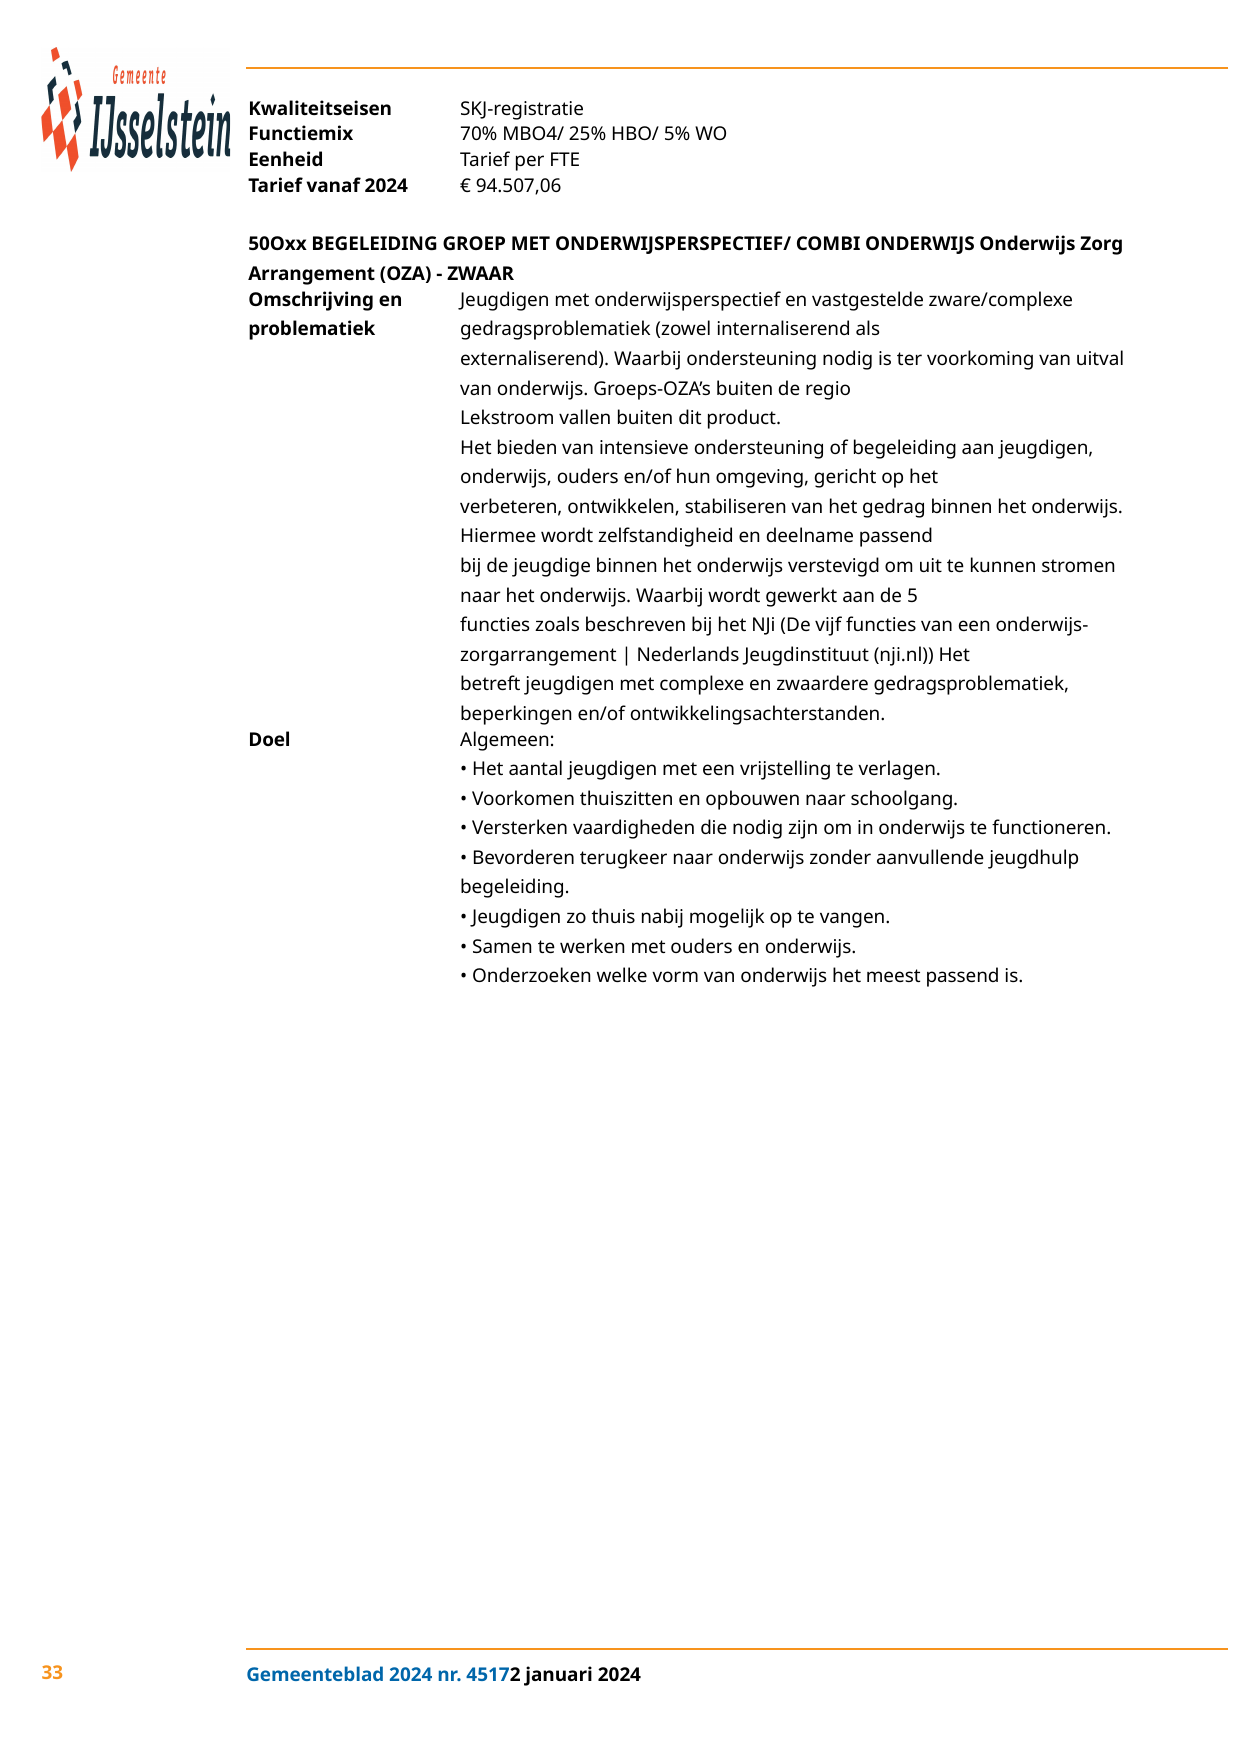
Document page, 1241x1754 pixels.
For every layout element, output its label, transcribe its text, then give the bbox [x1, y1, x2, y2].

table_cell Kwaliteitseisen [248, 95, 460, 121]
table_cell 70% MBO4/ 25% HBO/ 5% WO [460, 121, 1152, 146]
table_cell Functiemix [248, 121, 460, 146]
table_cell Doel [248, 726, 460, 988]
table_cell Tarief vanaf 2024 [248, 172, 460, 198]
table_cell SKJ-registratie [460, 95, 1152, 121]
table_cell € 94.507,06 [460, 172, 1152, 198]
table_cell Omschrijving en problematiek [248, 286, 460, 726]
table_cell Jeugdigen met onderwijsperspectief en vastgestelde zware/complexe gedragsproblematiek (zowel internaliserend als externaliserend). Waarbij ondersteuning nodig is ter voorkoming van uitval van onderwijs. Groeps-OZA’s buiten de regio Lekstroom vallen buiten dit product. Het bieden van intensieve ondersteuning of begeleiding aan jeugdigen, onderwijs, ouders en/of hun omgeving, gericht op het verbeteren, ontwikkelen, stabiliseren van het gedrag binnen het onderwijs. Hiermee wordt zelfstandigheid en deelname passend bij de jeugdige binnen het onderwijs verstevigd om uit te kunnen stromen naar het onderwijs. Waarbij wordt gewerkt aan de 5 functies zoals beschreven bij het NJi (De vijf functies van een onderwijs-zorgarrangement | Nederlands Jeugdinstituut (nji.nl)) Het betreft jeugdigen met complexe en zwaardere gedragsproblematiek, beperkingen en/of ontwikkelingsachterstanden. [460, 286, 1152, 726]
table_cell Eenheid [248, 146, 460, 172]
picture [41, 47, 231, 172]
table_cell Tarief per FTE [460, 146, 1152, 172]
table_header 50Oxx BEGELEIDING GROEP MET ONDERWIJSPERSPECTIEF/ COMBI ONDERWIJS Onderwijs Zorg Arrangement (OZA) - ZWAAR [248, 231, 1152, 286]
table_cell Algemeen: • Het aantal jeugdigen met een vrijstelling te verlagen. • Voorkomen thuiszitten en opbouwen naar schoolgang. • Versterken vaardigheden die nodig zijn om in onderwijs te functioneren. • Bevorderen terugkeer naar onderwijs zonder aanvullende jeugdhulp begeleiding. • Jeugdigen zo thuis nabij mogelijk op te vangen. • Samen te werken met ouders en onderwijs. • Onderzoeken welke vorm van onderwijs het meest passend is. [460, 726, 1152, 988]
